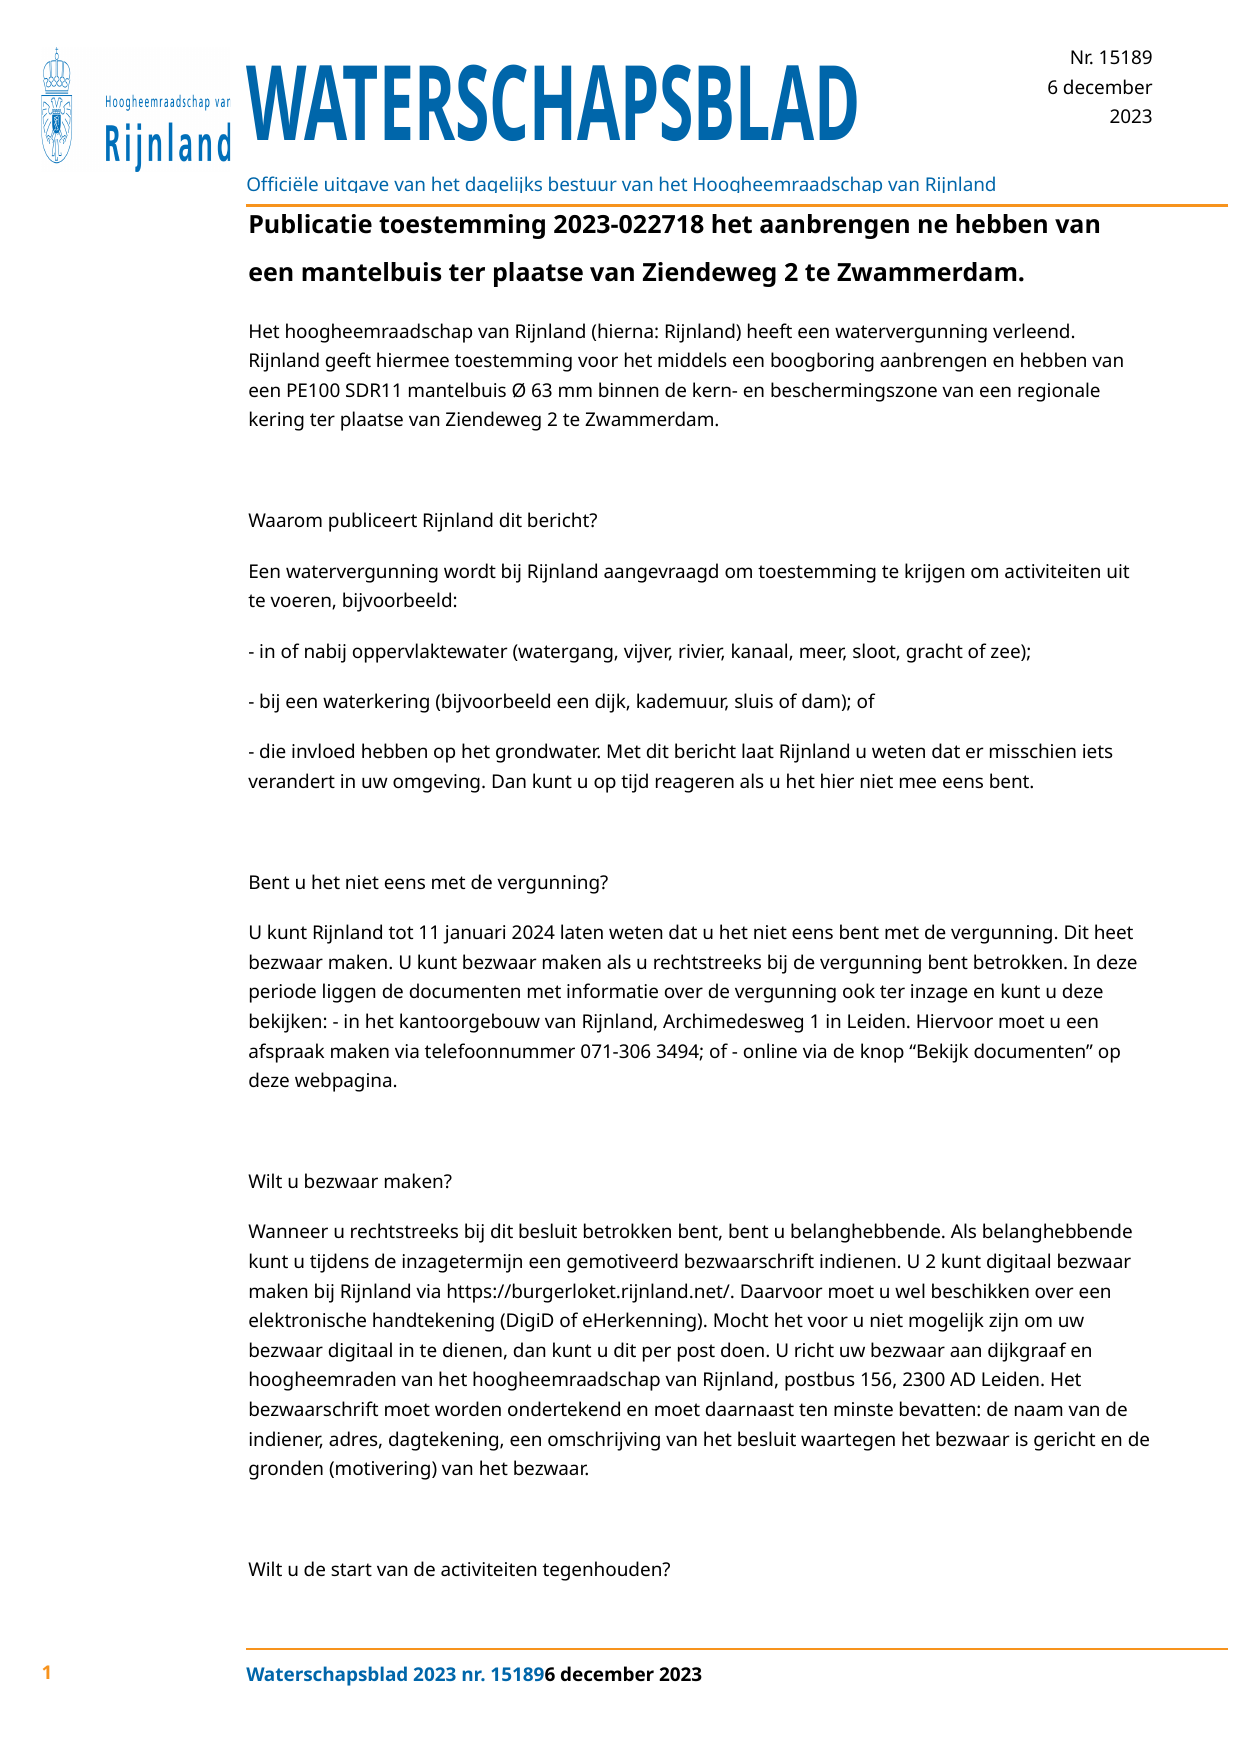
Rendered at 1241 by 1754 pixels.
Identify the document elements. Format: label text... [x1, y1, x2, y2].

text - in of nabij oppervlaktewater (watergang, vijver, rivier, kanaal, meer, sloot, gracht of zee); [248, 638, 1152, 664]
text Publicatie toestemming 2023-022718 het aanbrengen ne hebben van een mantelbuis ter plaatse van Ziendeweg 2 te Zwammerdam. [248, 207, 1152, 288]
text Het hoogheemraadschap van Rijnland (hierna: Rijnland) heeft een watervergunning verleend. Rijnland geeft hiermee toestemming voor het middels een boogboring aanbrengen en hebben van een PE100 SDR11 mantelbuis Ø 63 mm binnen de kern- en beschermingszone van een regionale kering ter plaatse van Ziendeweg 2 te Zwammerdam. [248, 318, 1152, 432]
picture [41, 47, 231, 172]
text U kunt Rijnland tot 11 januari 2024 laten weten dat u het niet eens bent met de vergunning. Dit heet bezwaar maken. U kunt bezwaar maken als u rechtstreeks bij de vergunning bent betrokken. In deze periode liggen de documenten met informatie over de vergunning ook ter inzage en kunt u deze bekijken: - in het kantoorgebouw van Rijnland, Archimedesweg 1 in Leiden. Hiervoor moet u een afspraak maken via telefoonnummer 071-306 3494; of - online via de knop “Bekijk documenten” op deze webpagina. [248, 919, 1152, 1093]
text Wanneer u rechtstreeks bij dit besluit betrokken bent, bent u belanghebbende. Als belanghebbende kunt u tijdens de inzagetermijn een gemotiveerd bezwaarschrift indienen. U 2 kunt digitaal bezwaar maken bij Rijnland via https://burgerloket.rijnland.net/. Daarvoor moet u wel beschikken over een elektronische handtekening (DigiD of eHerkenning). Mocht het voor u niet mogelijk zijn om uw bezwaar digitaal in te dienen, dan kunt u dit per post doen. U richt uw bezwaar aan dijkgraaf en hoogheemraden van het hoogheemraadschap van Rijnland, postbus 156, 2300 AD Leiden. Het bezwaarschrift moet worden ondertekend en moet daarnaast ten minste bevatten: de naam van de indiener, adres, dagtekening, een omschrijving van het besluit waartegen het bezwaar is gericht en de gronden (motivering) van het bezwaar. [248, 1219, 1152, 1481]
text Een watervergunning wordt bij Rijnland aangevraagd om toestemming te krijgen om activiteiten uit te voeren, bijvoorbeeld: [248, 558, 1152, 613]
text - die invloed hebben op het grondwater. Met dit bericht laat Rijnland u weten dat er misschien iets verandert in uw omgeving. Dan kunt u op tijd reageren als u het hier niet mee eens bent. [248, 739, 1152, 794]
text - bij een waterkering (bijvoorbeeld een dijk, kademuur, sluis of dam); of [248, 688, 1152, 714]
text Bent u het niet eens met de vergunning? [248, 869, 1152, 895]
text Wilt u bezwaar maken? [248, 1168, 1152, 1194]
text Wilt u de start van de activiteiten tegenhouden? [248, 1556, 1152, 1582]
text Waarom publiceert Rijnland dit bericht? [248, 507, 1152, 533]
